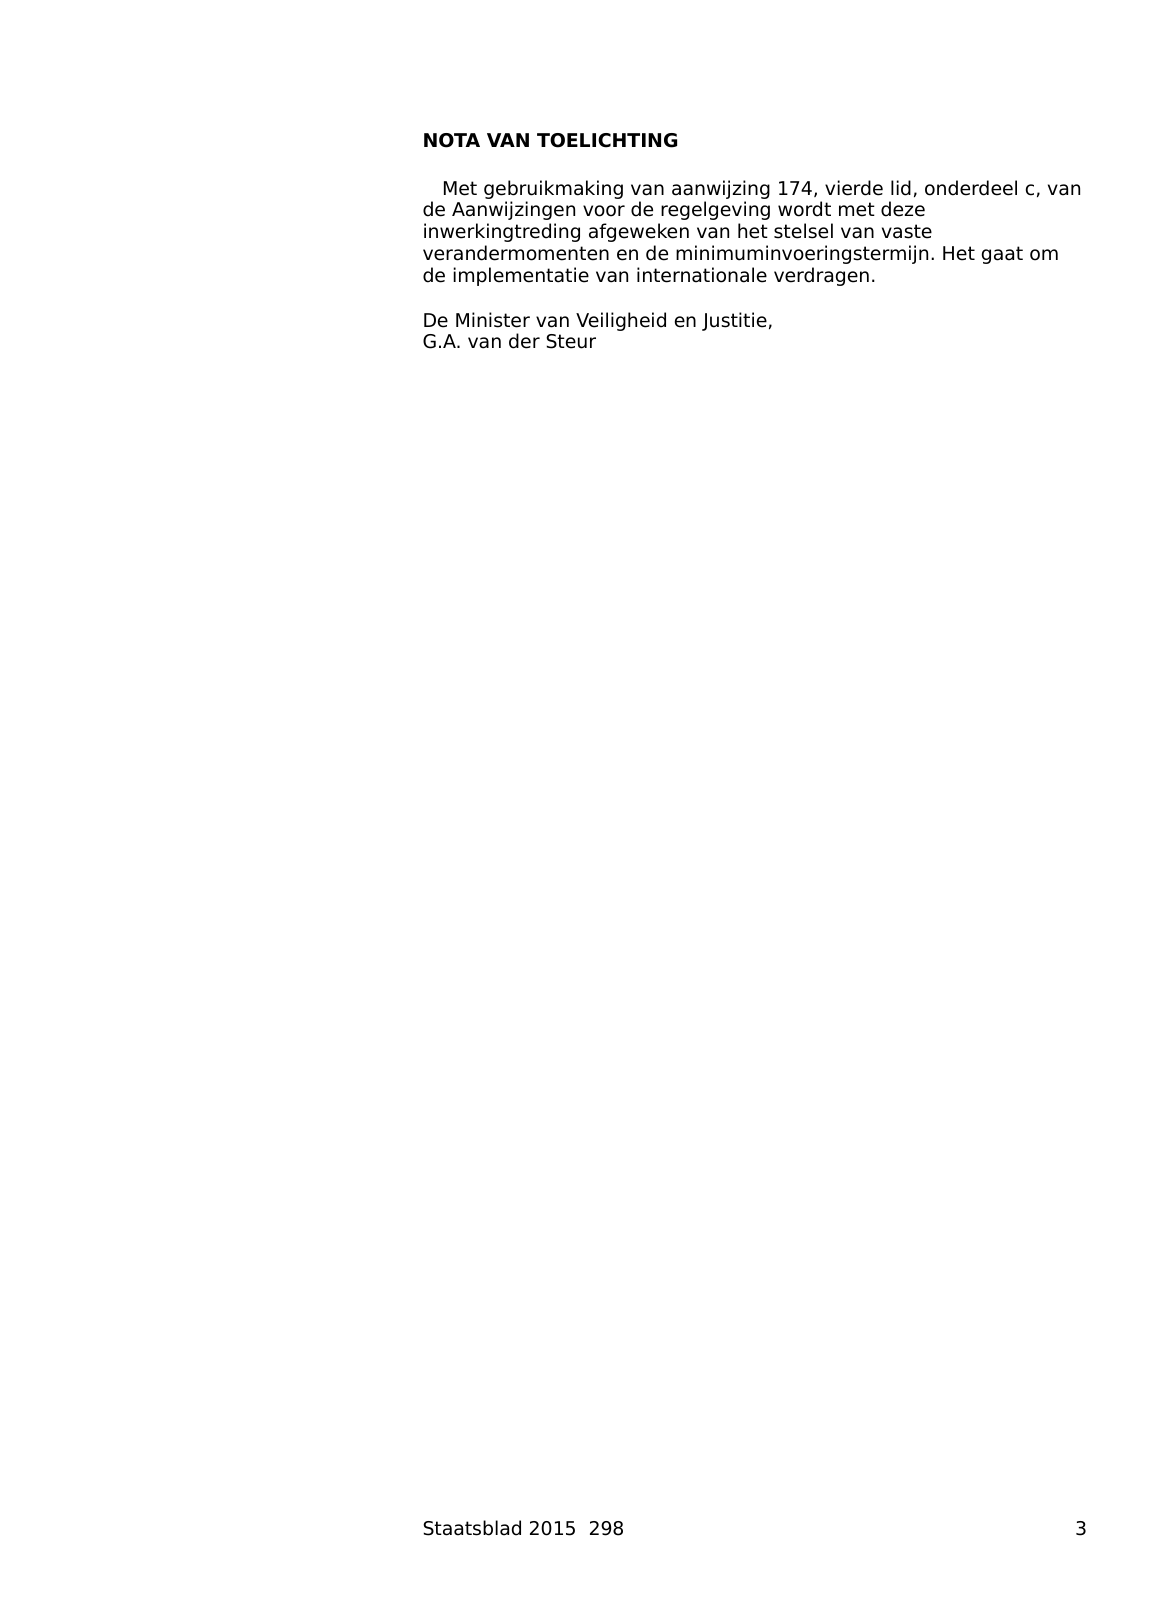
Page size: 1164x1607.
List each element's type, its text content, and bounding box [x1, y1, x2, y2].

subtitle NOTA VAN TOELICHTING [422, 130, 1087, 152]
text Met gebruikmaking van aanwijzing 174, vierde lid, onderdeel c, van de Aanwijzingen voor de regelgeving wordt met deze inwerkingtreding afgeweken van het stelsel van vaste verandermomenten en de minimuminvoeringstermijn. Het gaat om de implementatie van internationale verdragen. [422, 177, 1087, 287]
text De Minister van Veiligheid en Justitie, G.A. van der Steur [422, 309, 1087, 353]
